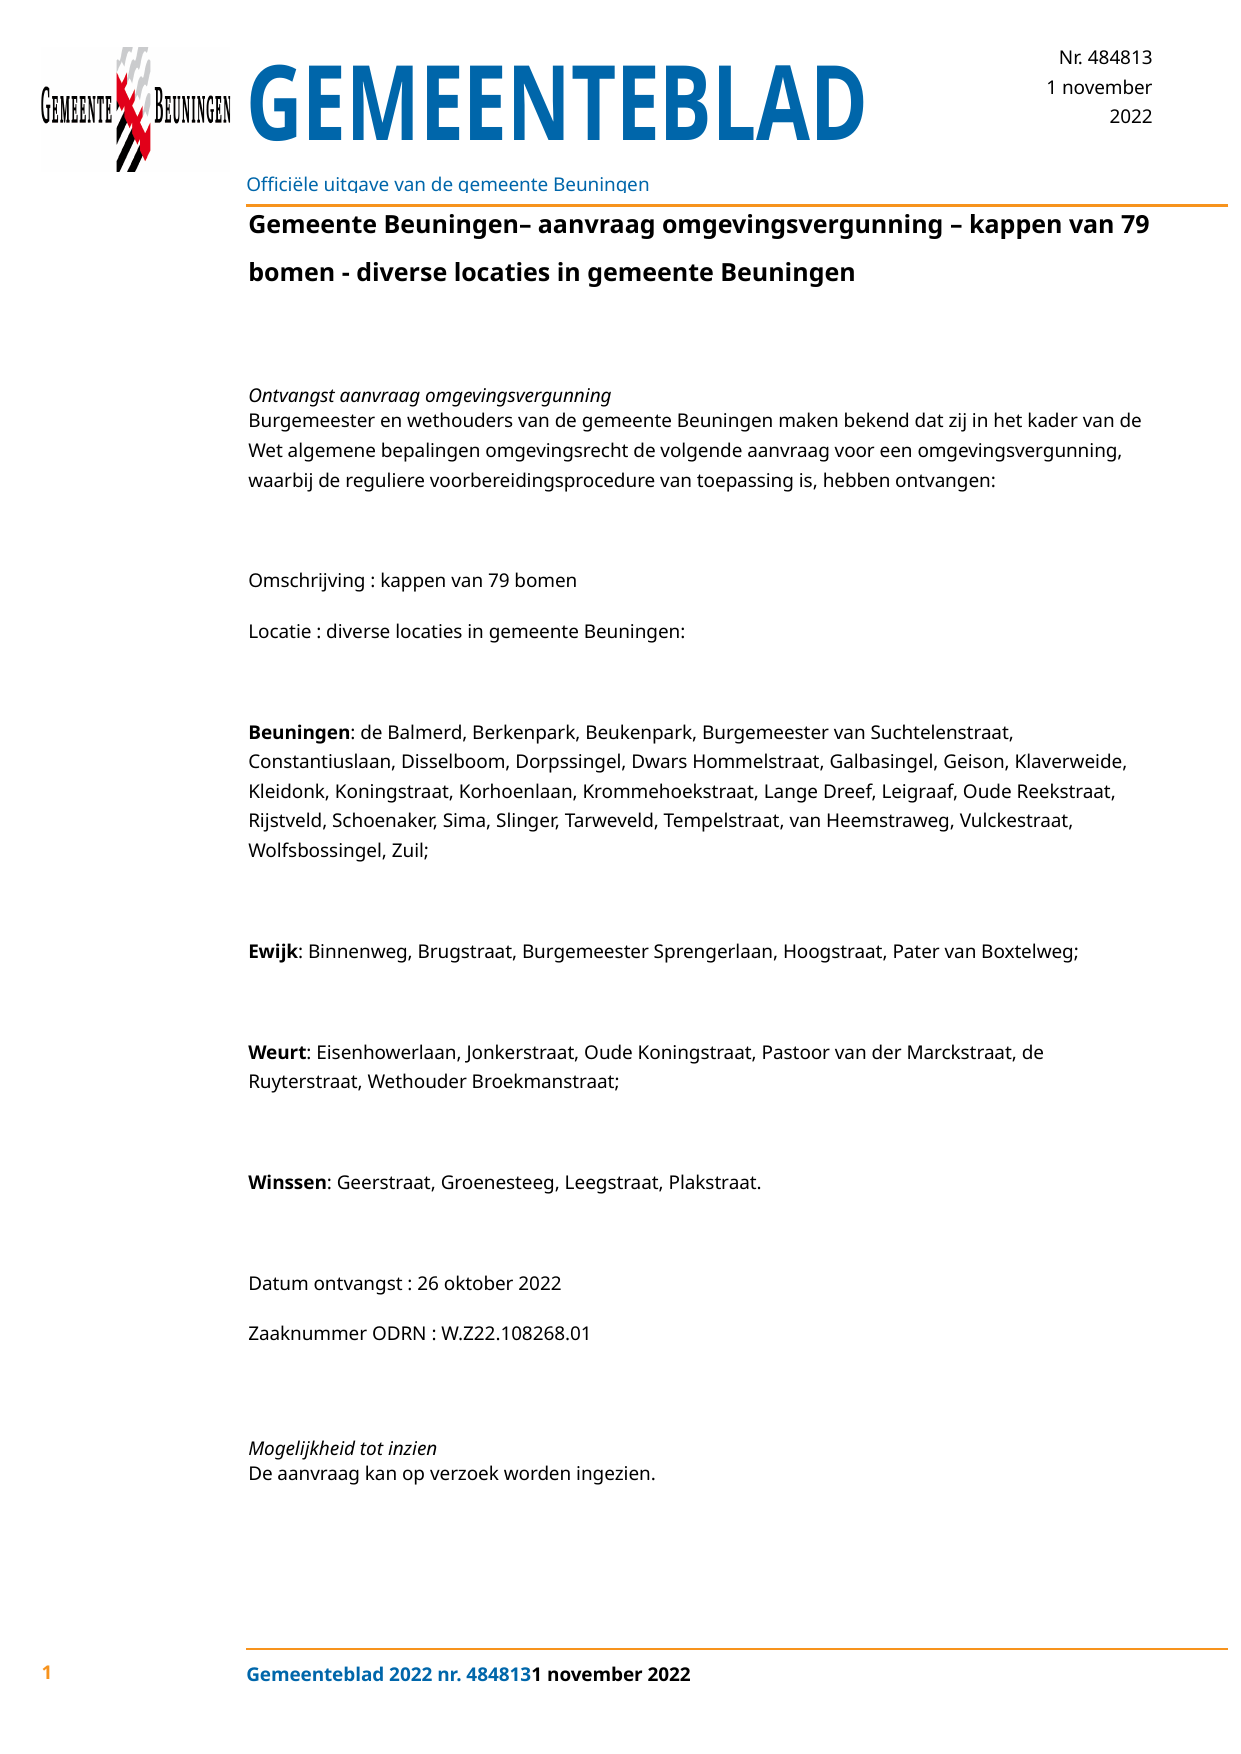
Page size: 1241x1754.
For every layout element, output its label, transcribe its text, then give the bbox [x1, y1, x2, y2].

picture [41, 47, 231, 172]
text Gemeente Beuningen– aanvraag omgevingsvergunning – kappen van 79 bomen - diverse locaties in gemeente Beuningen [248, 207, 1152, 288]
text Weurt: Eisenhowerlaan, Jonkerstraat, Oude Koningstraat, Pastoor van der Marckstraat, de Ruyterstraat, Wethouder Broekmanstraat; [248, 1039, 1152, 1094]
text Omschrijving : kappen van 79 bomen [248, 568, 1152, 593]
text Locatie : diverse locaties in gemeente Beuningen: [248, 618, 1152, 644]
text Zaaknummer ODRN : W.Z22.108268.01 [248, 1321, 1152, 1346]
text Winssen: Geerstraat, Groenesteeg, Leegstraat, Plakstraat. [248, 1169, 1152, 1195]
text Mogelijkheid tot inzien [248, 1435, 1152, 1461]
text De aanvraag kan op verzoek worden ingezien. [248, 1461, 1152, 1486]
text Ewijk: Binnenweg, Brugstraat, Burgemeester Sprengerlaan, Hoogstraat, Pater van Boxtelweg; [248, 938, 1152, 964]
text Beuningen: de Balmerd, Berkenpark, Beukenpark, Burgemeester van Suchtelenstraat, Constantiuslaan, Disselboom, Dorpssingel, Dwars Hommelstraat, Galbasingel, Geison, Klaverweide, Kleidonk, Koningstraat, Korhoenlaan, Krommehoekstraat, Lange Dreef, Leigraaf, Oude Reekstraat, Rijstveld, Schoenaker, Sima, Slinger, Tarweveld, Tempelstraat, van Heemstraweg, Vulckestraat, Wolfsbossingel, Zuil; [248, 719, 1152, 863]
text Ontvangst aanvraag omgevingsvergunning [248, 382, 1152, 408]
text Burgemeester en wethouders van de gemeente Beuningen maken bekend dat zij in het kader van de Wet algemene bepalingen omgevingsrecht de volgende aanvraag voor een omgevingsvergunning, waarbij de reguliere voorbereidingsprocedure van toepassing is, hebben ontvangen: [248, 408, 1152, 492]
text Datum ontvangst : 26 oktober 2022 [248, 1270, 1152, 1296]
